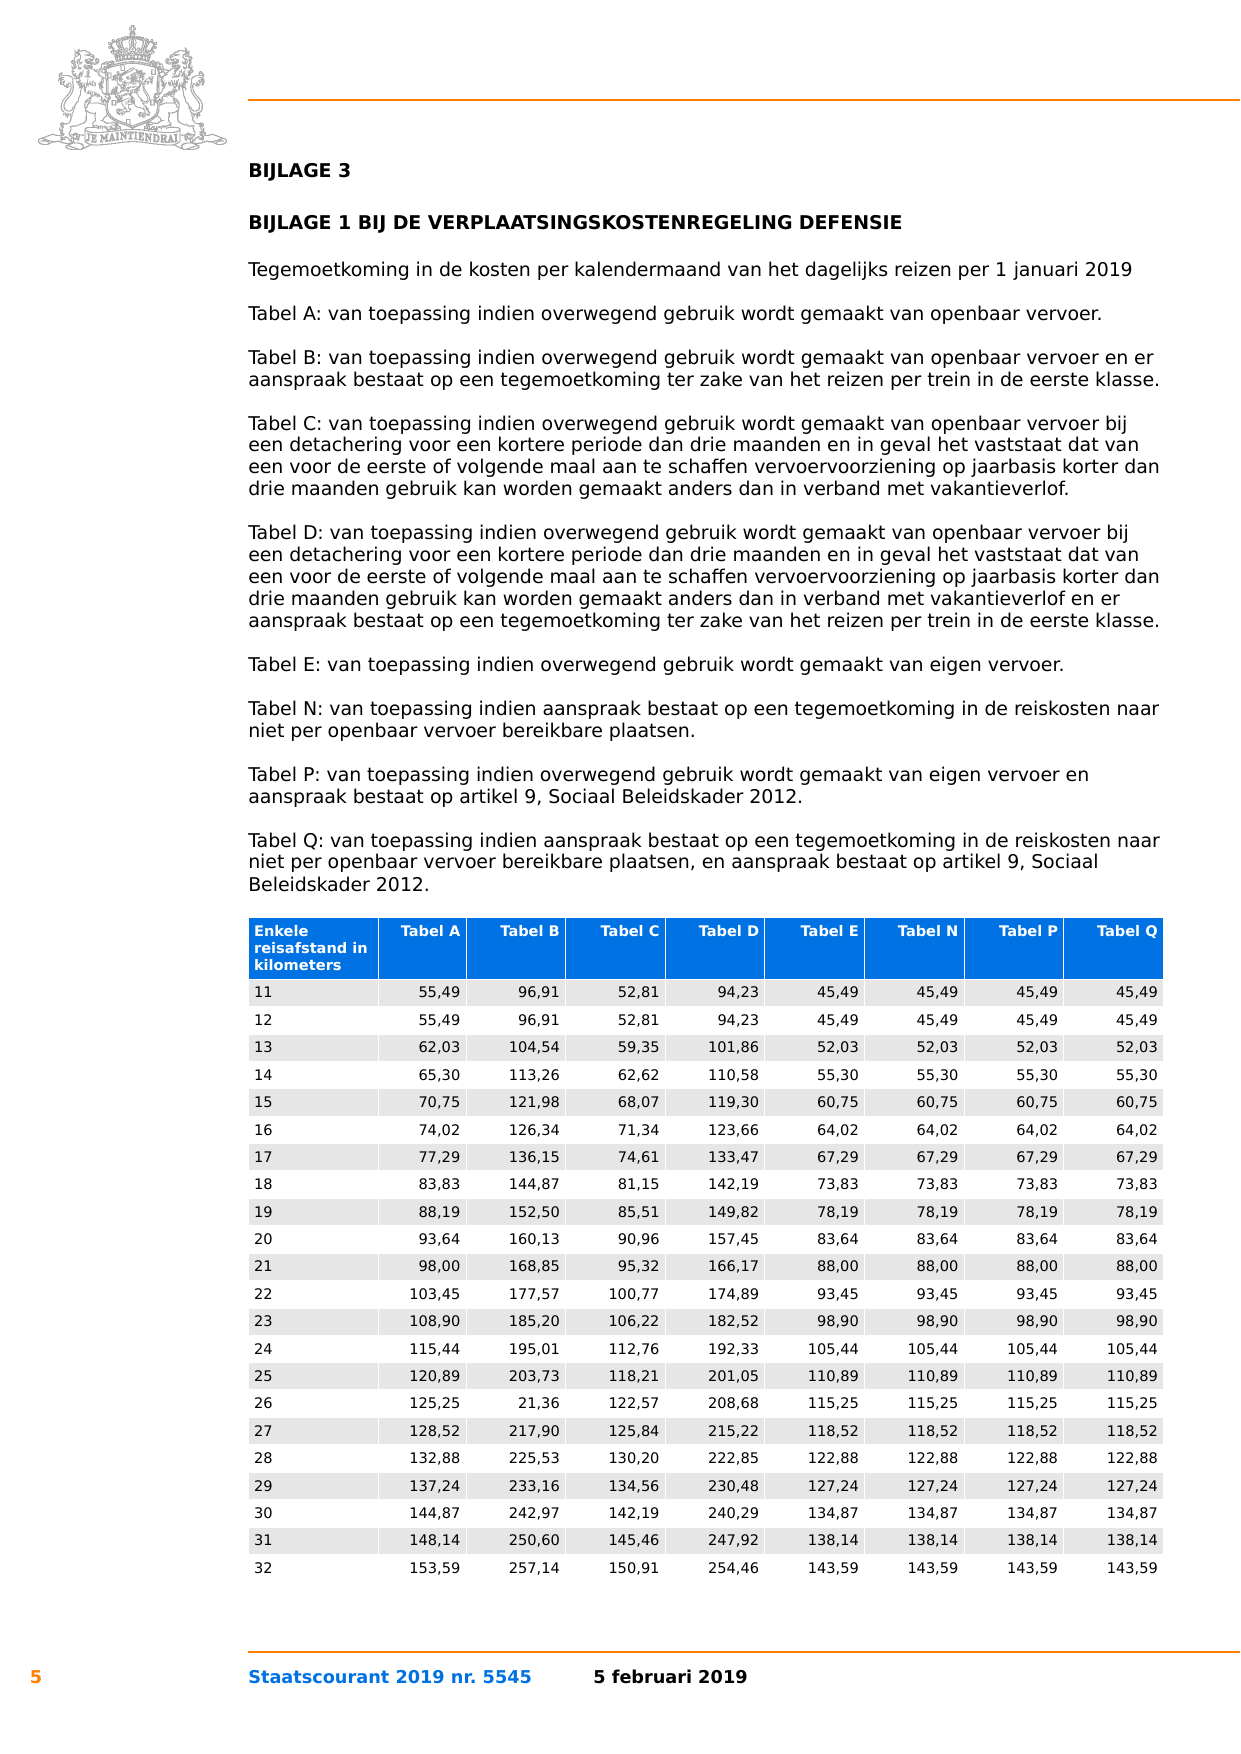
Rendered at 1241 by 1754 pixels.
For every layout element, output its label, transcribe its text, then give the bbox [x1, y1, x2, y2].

table_cell 73,83 [765, 1171, 864, 1198]
table_cell 127,24 [865, 1473, 964, 1499]
table_cell 94,23 [666, 980, 764, 1006]
table_cell 157,45 [666, 1226, 764, 1253]
table_cell 120,89 [379, 1363, 466, 1389]
table_cell 45,49 [965, 1007, 1063, 1033]
table_cell 52,03 [765, 1035, 864, 1061]
table_cell 136,15 [467, 1144, 565, 1170]
table_cell 119,30 [666, 1089, 764, 1116]
table_cell 59,35 [566, 1035, 665, 1061]
table_cell 106,22 [566, 1309, 665, 1335]
table_cell 30 [249, 1500, 378, 1527]
table_cell 133,47 [666, 1144, 764, 1170]
table_cell 73,83 [965, 1171, 1063, 1198]
table_cell 122,88 [965, 1445, 1063, 1472]
table_cell 126,34 [467, 1117, 565, 1143]
table_cell 45,49 [965, 980, 1063, 1006]
table_cell 31 [249, 1528, 378, 1554]
table_cell 93,45 [965, 1281, 1063, 1307]
table_cell 142,19 [666, 1171, 764, 1198]
table_cell 18 [249, 1171, 378, 1198]
table_cell 225,53 [467, 1445, 565, 1472]
table_cell 21,36 [467, 1391, 565, 1417]
table_cell 143,59 [1064, 1555, 1163, 1581]
table_cell 138,14 [1064, 1528, 1163, 1554]
table_cell 247,92 [666, 1528, 764, 1554]
table_cell 25 [249, 1363, 378, 1389]
table_cell 83,64 [965, 1226, 1063, 1253]
table_cell 144,87 [379, 1500, 466, 1527]
table_cell 104,54 [467, 1035, 565, 1061]
table_cell 78,19 [965, 1199, 1063, 1225]
table_cell 22 [249, 1281, 378, 1307]
table_cell 93,45 [765, 1281, 864, 1307]
table_cell 52,03 [1064, 1035, 1163, 1061]
picture [38, 25, 227, 150]
table_cell 98,00 [379, 1254, 466, 1280]
table_cell 121,98 [467, 1089, 565, 1116]
table_cell 32 [249, 1555, 378, 1581]
table_cell 201,05 [666, 1363, 764, 1389]
table_cell 90,96 [566, 1226, 665, 1253]
table_cell 60,75 [865, 1089, 964, 1116]
table_cell 215,22 [666, 1418, 764, 1444]
table_cell 230,48 [666, 1473, 764, 1499]
table_cell 134,87 [865, 1500, 964, 1527]
table_cell 115,25 [765, 1391, 864, 1417]
table_cell 134,87 [765, 1500, 864, 1527]
table_cell 88,19 [379, 1199, 466, 1225]
table_cell 28 [249, 1445, 378, 1472]
table_cell 74,02 [379, 1117, 466, 1143]
table_cell 94,23 [666, 1007, 764, 1033]
table_cell 118,52 [965, 1418, 1063, 1444]
table_cell 122,88 [865, 1445, 964, 1472]
table_cell 19 [249, 1199, 378, 1225]
table_cell 88,00 [1064, 1254, 1163, 1280]
table_cell 118,21 [566, 1363, 665, 1389]
table_cell 29 [249, 1473, 378, 1499]
table_cell 71,34 [566, 1117, 665, 1143]
table_cell 45,49 [765, 1007, 864, 1033]
table_cell 70,75 [379, 1089, 466, 1116]
table_cell 16 [249, 1117, 378, 1143]
table_cell 105,44 [965, 1336, 1063, 1362]
table_cell 143,59 [765, 1555, 864, 1581]
table_cell 23 [249, 1309, 378, 1335]
table_cell 110,89 [865, 1363, 964, 1389]
table_cell 152,50 [467, 1199, 565, 1225]
table_cell 55,30 [965, 1062, 1063, 1088]
table_cell 45,49 [865, 980, 964, 1006]
table_cell 83,64 [1064, 1226, 1163, 1253]
table_cell 11 [249, 980, 378, 1006]
table_cell 45,49 [865, 1007, 964, 1033]
table_cell 67,29 [1064, 1144, 1163, 1170]
table_cell 250,60 [467, 1528, 565, 1554]
table_cell 45,49 [1064, 980, 1163, 1006]
table_cell 21 [249, 1254, 378, 1280]
table_cell 160,13 [467, 1226, 565, 1253]
text Tabel E: van toepassing indien overwegend gebruik wordt gemaakt van eigen vervoer. [248, 654, 1163, 676]
table_cell 100,77 [566, 1281, 665, 1307]
table_cell 98,90 [965, 1309, 1063, 1335]
table_header Enkele reisafstand in kilometers [249, 918, 378, 979]
table_cell 138,14 [865, 1528, 964, 1554]
table_cell 74,61 [566, 1144, 665, 1170]
table_cell 68,07 [566, 1089, 665, 1116]
table_cell 143,59 [865, 1555, 964, 1581]
table_cell 115,44 [379, 1336, 466, 1362]
table_cell 78,19 [1064, 1199, 1163, 1225]
table_cell 52,03 [865, 1035, 964, 1061]
table_cell 110,58 [666, 1062, 764, 1088]
table_cell 78,19 [865, 1199, 964, 1225]
table_cell 177,57 [467, 1281, 565, 1307]
table_cell 12 [249, 1007, 378, 1033]
table_header Tabel P [965, 918, 1063, 979]
table_cell 240,29 [666, 1500, 764, 1527]
table_cell 110,89 [765, 1363, 864, 1389]
table_cell 52,81 [566, 980, 665, 1006]
table_cell 83,83 [379, 1171, 466, 1198]
table_cell 115,25 [965, 1391, 1063, 1417]
table_cell 122,88 [1064, 1445, 1163, 1472]
table_cell 64,02 [965, 1117, 1063, 1143]
table_cell 142,19 [566, 1500, 665, 1527]
table_cell 128,52 [379, 1418, 466, 1444]
table_cell 98,90 [765, 1309, 864, 1335]
table_cell 132,88 [379, 1445, 466, 1472]
table_cell 149,82 [666, 1199, 764, 1225]
table_cell 93,45 [865, 1281, 964, 1307]
table_cell 203,73 [467, 1363, 565, 1389]
table_cell 62,03 [379, 1035, 466, 1061]
table_cell 83,64 [765, 1226, 864, 1253]
table_cell 148,14 [379, 1528, 466, 1554]
table_cell 67,29 [965, 1144, 1063, 1170]
table_cell 101,86 [666, 1035, 764, 1061]
table_cell 105,44 [765, 1336, 864, 1362]
table_cell 108,90 [379, 1309, 466, 1335]
table_cell 233,16 [467, 1473, 565, 1499]
table_cell 185,20 [467, 1309, 565, 1335]
table_cell 118,52 [1064, 1418, 1163, 1444]
table_cell 85,51 [566, 1199, 665, 1225]
table_cell 150,91 [566, 1555, 665, 1581]
table_cell 123,66 [666, 1117, 764, 1143]
table_cell 77,29 [379, 1144, 466, 1170]
text Tabel C: van toepassing indien overwegend gebruik wordt gemaakt van openbaar vervoer bij een detachering voor een kortere periode dan drie maanden en in geval het vaststaat dat van een voor de eerste of volgende maal aan te schaffen vervoervoorziening op jaarbasis korter dan drie maanden gebruik kan worden gemaakt anders dan in verband met vakantieverlof. [248, 412, 1163, 500]
text Tabel A: van toepassing indien overwegend gebruik wordt gemaakt van openbaar vervoer. [248, 303, 1163, 325]
table_cell 144,87 [467, 1171, 565, 1198]
table_cell 64,02 [765, 1117, 864, 1143]
text Tegemoetkoming in de kosten per kalendermaand van het dagelijks reizen per 1 januari 2019 [248, 259, 1163, 281]
table_cell 24 [249, 1336, 378, 1362]
table_cell 134,87 [1064, 1500, 1163, 1527]
table_cell 110,89 [1064, 1363, 1163, 1389]
table_cell 88,00 [965, 1254, 1063, 1280]
table_cell 64,02 [865, 1117, 964, 1143]
table_cell 93,64 [379, 1226, 466, 1253]
table_cell 122,88 [765, 1445, 864, 1472]
table_cell 67,29 [765, 1144, 864, 1170]
table_cell 166,17 [666, 1254, 764, 1280]
table_cell 45,49 [765, 980, 864, 1006]
table_cell 67,29 [865, 1144, 964, 1170]
table_cell 55,49 [379, 980, 466, 1006]
table_cell 127,24 [1064, 1473, 1163, 1499]
table_cell 83,64 [865, 1226, 964, 1253]
table_cell 98,90 [865, 1309, 964, 1335]
table_cell 78,19 [765, 1199, 864, 1225]
subtitle BIJLAGE 1 BIJ DE VERPLAATSINGSKOSTENREGELING DEFENSIE [248, 212, 1163, 234]
table_cell 45,49 [1064, 1007, 1163, 1033]
table_cell 195,01 [467, 1336, 565, 1362]
table_cell 112,76 [566, 1336, 665, 1362]
table_cell 81,15 [566, 1171, 665, 1198]
table_cell 127,24 [965, 1473, 1063, 1499]
text Tabel Q: van toepassing indien aanspraak bestaat op een tegemoetkoming in de reiskosten naar niet per openbaar vervoer bereikbare plaatsen, en aanspraak bestaat op artikel 9, Sociaal Beleidskader 2012. [248, 829, 1163, 895]
table_cell 20 [249, 1226, 378, 1253]
table_cell 52,81 [566, 1007, 665, 1033]
table_cell 168,85 [467, 1254, 565, 1280]
table_header Tabel D [666, 918, 764, 979]
table_cell 14 [249, 1062, 378, 1088]
table_cell 95,32 [566, 1254, 665, 1280]
table_header Tabel N [865, 918, 964, 979]
table_cell 26 [249, 1391, 378, 1417]
table_cell 115,25 [865, 1391, 964, 1417]
table_header Tabel E [765, 918, 864, 979]
table_cell 55,49 [379, 1007, 466, 1033]
table_cell 134,56 [566, 1473, 665, 1499]
table_cell 125,84 [566, 1418, 665, 1444]
table_cell 192,33 [666, 1336, 764, 1362]
table_cell 64,02 [1064, 1117, 1163, 1143]
table_cell 145,46 [566, 1528, 665, 1554]
table_cell 182,52 [666, 1309, 764, 1335]
table_cell 222,85 [666, 1445, 764, 1472]
table_cell 88,00 [865, 1254, 964, 1280]
table_cell 134,87 [965, 1500, 1063, 1527]
table_cell 13 [249, 1035, 378, 1061]
table_cell 55,30 [765, 1062, 864, 1088]
table_cell 60,75 [965, 1089, 1063, 1116]
table_cell 103,45 [379, 1281, 466, 1307]
table_cell 88,00 [765, 1254, 864, 1280]
table_cell 96,91 [467, 980, 565, 1006]
subtitle BIJLAGE 3 [248, 160, 1163, 182]
table_cell 118,52 [865, 1418, 964, 1444]
table_cell 254,46 [666, 1555, 764, 1581]
table_cell 73,83 [865, 1171, 964, 1198]
table_cell 118,52 [765, 1418, 864, 1444]
table_cell 27 [249, 1418, 378, 1444]
table_cell 208,68 [666, 1391, 764, 1417]
table_cell 55,30 [865, 1062, 964, 1088]
table_cell 105,44 [1064, 1336, 1163, 1362]
table_cell 55,30 [1064, 1062, 1163, 1088]
table_cell 257,14 [467, 1555, 565, 1581]
table_header Tabel Q [1064, 918, 1163, 979]
table_cell 138,14 [765, 1528, 864, 1554]
table_cell 113,26 [467, 1062, 565, 1088]
table_header Tabel A [379, 918, 466, 979]
table_cell 153,59 [379, 1555, 466, 1581]
text Tabel P: van toepassing indien overwegend gebruik wordt gemaakt van eigen vervoer en aanspraak bestaat op artikel 9, Sociaal Beleidskader 2012. [248, 764, 1163, 808]
table_cell 17 [249, 1144, 378, 1170]
table_cell 60,75 [765, 1089, 864, 1116]
table_cell 130,20 [566, 1445, 665, 1472]
text Tabel B: van toepassing indien overwegend gebruik wordt gemaakt van openbaar vervoer en er aanspraak bestaat op een tegemoetkoming ter zake van het reizen per trein in de eerste klasse. [248, 347, 1163, 391]
table_cell 93,45 [1064, 1281, 1163, 1307]
table_cell 15 [249, 1089, 378, 1116]
text Tabel N: van toepassing indien aanspraak bestaat op een tegemoetkoming in de reiskosten naar niet per openbaar vervoer bereikbare plaatsen. [248, 698, 1163, 742]
table_cell 65,30 [379, 1062, 466, 1088]
table_header Tabel B [467, 918, 565, 979]
table_cell 217,90 [467, 1418, 565, 1444]
table_cell 73,83 [1064, 1171, 1163, 1198]
table_cell 98,90 [1064, 1309, 1163, 1335]
table_cell 62,62 [566, 1062, 665, 1088]
table_cell 174,89 [666, 1281, 764, 1307]
table_cell 110,89 [965, 1363, 1063, 1389]
table_cell 143,59 [965, 1555, 1063, 1581]
table_cell 137,24 [379, 1473, 466, 1499]
table_cell 125,25 [379, 1391, 466, 1417]
table_cell 127,24 [765, 1473, 864, 1499]
table_cell 52,03 [965, 1035, 1063, 1061]
table_cell 122,57 [566, 1391, 665, 1417]
table_header Tabel C [566, 918, 665, 979]
table_cell 115,25 [1064, 1391, 1163, 1417]
table_cell 242,97 [467, 1500, 565, 1527]
table_cell 60,75 [1064, 1089, 1163, 1116]
table_cell 96,91 [467, 1007, 565, 1033]
text Tabel D: van toepassing indien overwegend gebruik wordt gemaakt van openbaar vervoer bij een detachering voor een kortere periode dan drie maanden en in geval het vaststaat dat van een voor de eerste of volgende maal aan te schaffen vervoervoorziening op jaarbasis korter dan drie maanden gebruik kan worden gemaakt anders dan in verband met vakantieverlof en er aanspraak bestaat op een tegemoetkoming ter zake van het reizen per trein in de eerste klasse. [248, 522, 1163, 632]
table_cell 105,44 [865, 1336, 964, 1362]
table_cell 138,14 [965, 1528, 1063, 1554]
